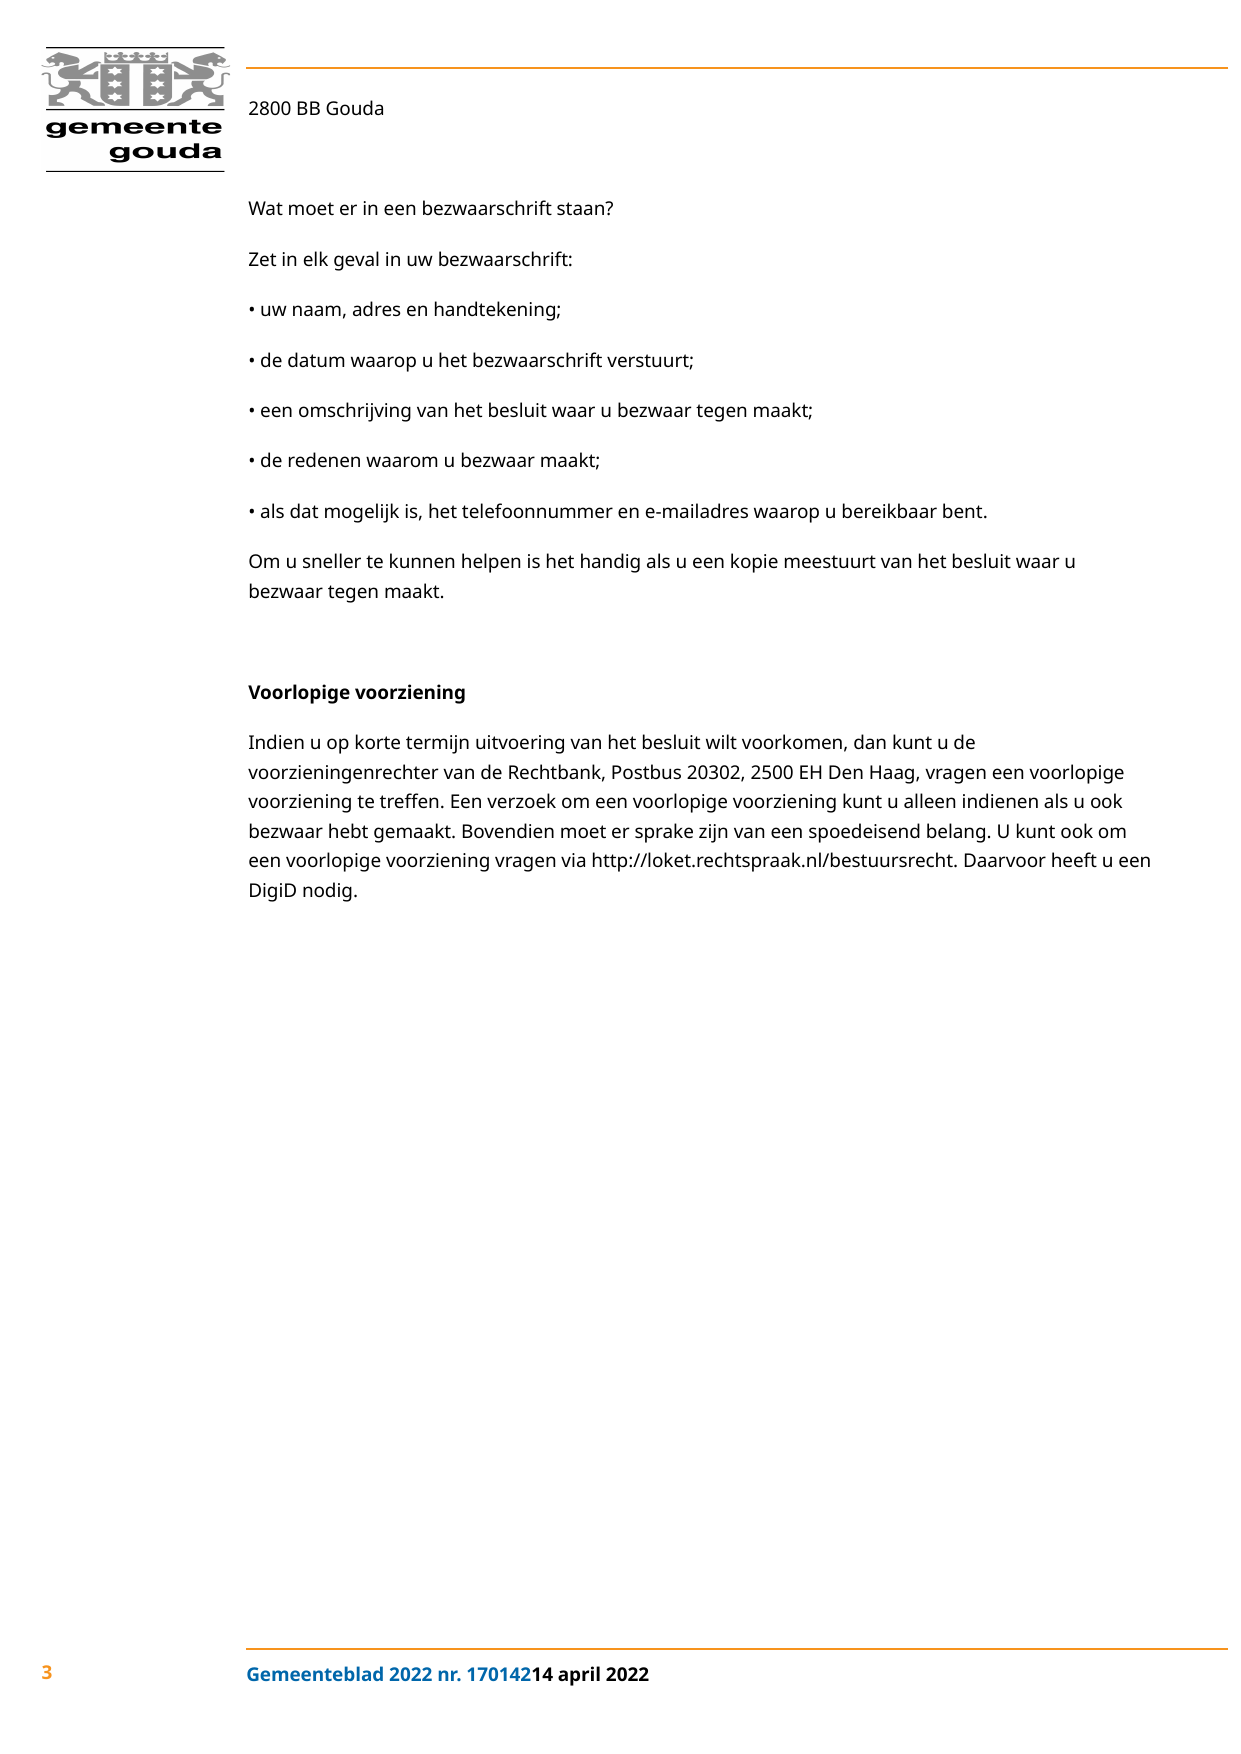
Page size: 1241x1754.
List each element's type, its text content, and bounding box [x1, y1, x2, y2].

text • uw naam, adres en handtekening; [248, 296, 1152, 322]
picture [41, 47, 231, 172]
text Om u sneller te kunnen helpen is het handig als u een kopie meestuurt van het besluit waar u bezwaar tegen maakt. [248, 548, 1152, 604]
text Wat moet er in een bezwaarschrift staan? [248, 196, 1152, 221]
text • de datum waarop u het bezwaarschrift verstuurt; [248, 347, 1152, 373]
text • een omschrijving van het besluit waar u bezwaar tegen maakt; [248, 397, 1152, 423]
text • als dat mogelijk is, het telefoonnummer en e-mailadres waarop u bereikbaar bent. [248, 498, 1152, 524]
text Zet in elk geval in uw bezwaarschrift: [248, 246, 1152, 272]
text • de redenen waarom u bezwaar maakt; [248, 448, 1152, 473]
text Voorlopige voorziening [248, 679, 1152, 705]
text Indien u op korte termijn uitvoering van het besluit wilt voorkomen, dan kunt u de voorzieningenrechter van de Rechtbank, Postbus 20302, 2500 EH Den Haag, vragen een voorlopige voorziening te treffen. Een verzoek om een voorlopige voorziening kunt u alleen indienen als u ook bezwaar hebt gemaakt. Bovendien moet er sprake zijn van een spoedeisend belang. U kunt ook om een voorlopige voorziening vragen via http://loket.rechtspraak.nl/bestuursrecht. Daarvoor heeft u een DigiD nodig. [248, 729, 1152, 903]
text 2800 BB Gouda [248, 95, 1152, 121]
